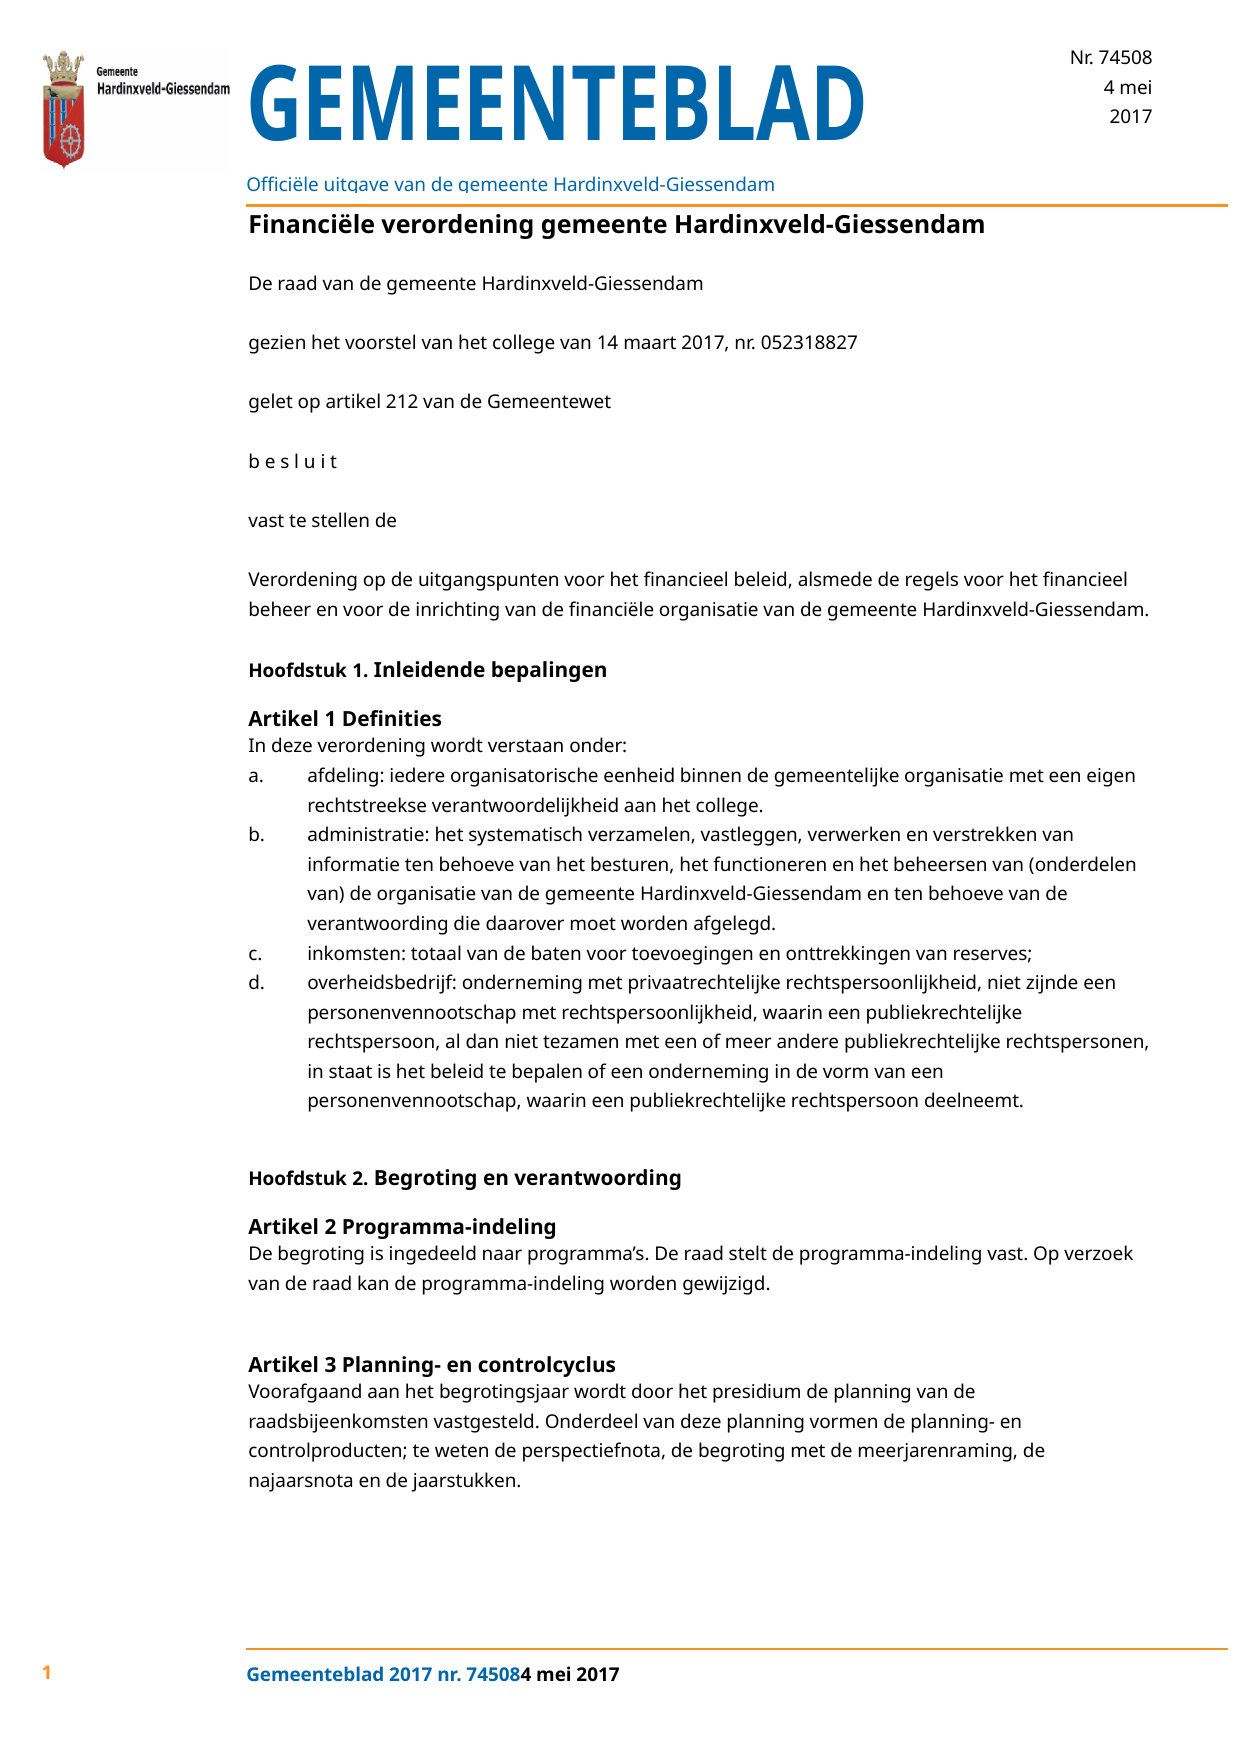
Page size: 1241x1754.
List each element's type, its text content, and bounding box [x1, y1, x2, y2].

list overheidsbedrijf: onderneming met privaatrechtelijke rechtspersoonlijkheid, niet zijnde een personenvennootschap met rechtspersoonlijkheid, waarin een publiekrechtelijke rechtspersoon, al dan niet tezamen met een of meer andere publiekrechtelijke rechtspersonen, in staat is het beleid te bepalen of een onderneming in de vorm van een personenvennootschap, waarin een publiekrechtelijke rechtspersoon deelneemt. [248, 969, 1152, 1113]
list administratie: het systematisch verzamelen, vastleggen, verwerken en verstrekken van informatie ten behoeve van het besturen, het functioneren en het beheersen van (onderdelen van) de organisatie van de gemeente Hardinxveld-Giessendam en ten behoeve van de verantwoording die daarover moet worden afgelegd. [248, 821, 1152, 936]
text Hoofdstuk 1. Inleidende bepalingen [248, 655, 1152, 683]
list afdeling: iedere organisatorische eenheid binnen de gemeentelijke organisatie met een eigen rechtstreekse verantwoordelijkheid aan het college. [248, 762, 1152, 817]
text Hoofdstuk 2. Begroting en verantwoording [248, 1163, 1152, 1191]
text b e s l u i t [248, 448, 1152, 473]
text Financiële verordening gemeente Hardinxveld-Giessendam [248, 207, 1152, 241]
text Artikel 2 Programma-indeling [248, 1212, 1152, 1241]
text De begroting is ingedeeld naar programma’s. De raad stelt de programma-indeling vast. Op verzoek van de raad kan de programma-indeling worden gewijzigd. [248, 1241, 1152, 1296]
text Artikel 3 Planning- en controlcyclus [248, 1350, 1152, 1378]
text Artikel 1 Definities [248, 704, 1152, 733]
text gezien het voorstel van het college van 14 maart 2017, nr. 052318827 [248, 329, 1152, 355]
text In deze verordening wordt verstaan onder: [248, 733, 1152, 758]
text gelet op artikel 212 van de Gemeentewet [248, 389, 1152, 414]
text Verordening op de uitgangspunten voor het financieel beleid, alsmede de regels voor het financieel beheer en voor de inrichting van de financiële organisatie van de gemeente Hardinxveld-Giessendam. [248, 566, 1152, 621]
text De raad van de gemeente Hardinxveld-Giessendam [248, 270, 1152, 296]
list inkomsten: totaal van de baten voor toevoegingen en onttrekkingen van reserves; [248, 940, 1152, 965]
picture [41, 47, 231, 172]
text vast te stellen de [248, 507, 1152, 533]
text Voorafgaand aan het begrotingsjaar wordt door het presidium de planning van de raadsbijeenkomsten vastgesteld. Onderdeel van deze planning vormen de planning- en controlproducten; te weten de perspectiefnota, de begroting met de meerjarenraming, de najaarsnota en de jaarstukken. [248, 1378, 1152, 1493]
